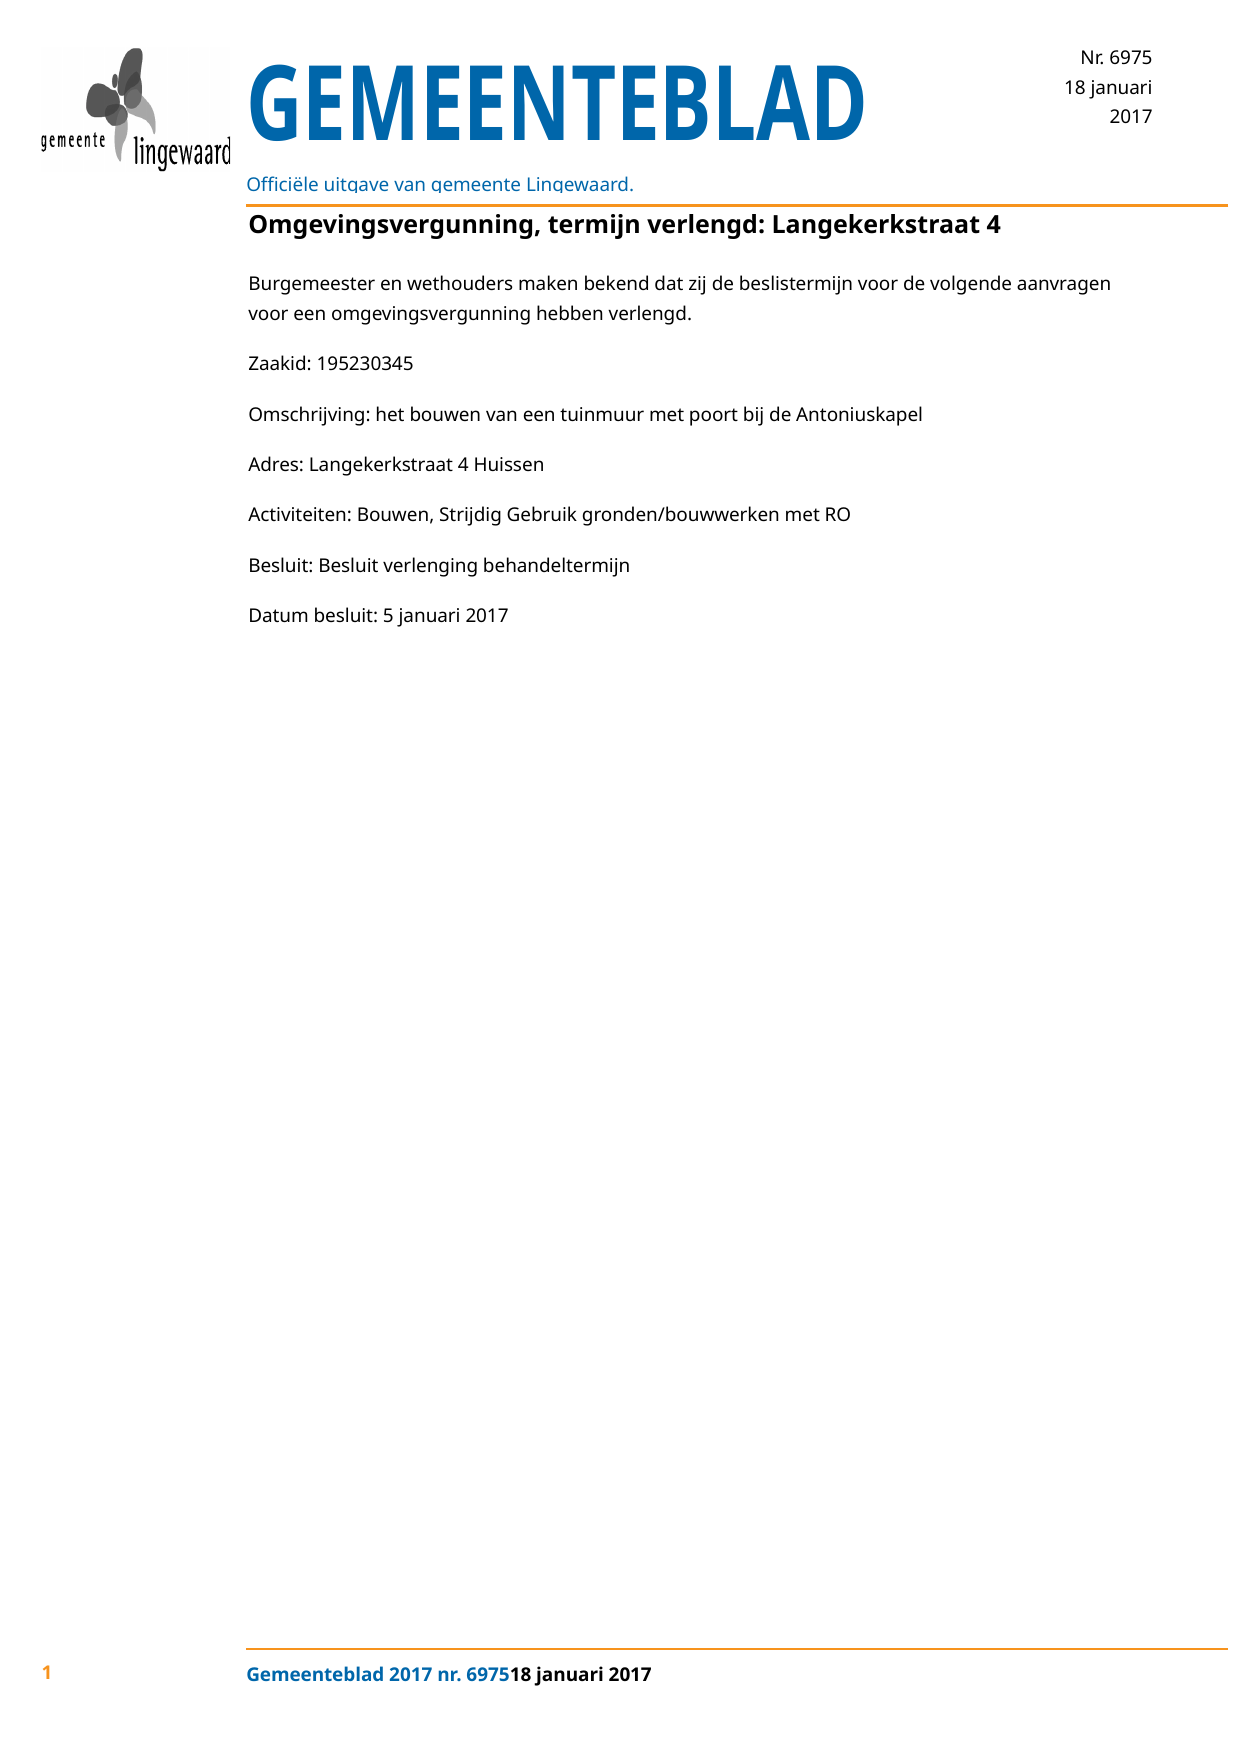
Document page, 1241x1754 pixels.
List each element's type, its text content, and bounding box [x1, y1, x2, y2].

text Omgevingsvergunning, termijn verlengd: Langekerkstraat 4 [248, 207, 1152, 241]
text Burgemeester en wethouders maken bekend dat zij de beslistermijn voor de volgende aanvragen voor een omgevingsvergunning hebben verlengd. [248, 270, 1152, 326]
picture [41, 47, 231, 172]
text Besluit: Besluit verlenging behandeltermijn [248, 552, 1152, 578]
text Adres: Langekerkstraat 4 Huissen [248, 451, 1152, 477]
text Zaakid: 195230345 [248, 350, 1152, 376]
text Datum besluit: 5 januari 2017 [248, 602, 1152, 628]
text Omschrijving: het bouwen van een tuinmuur met poort bij de Antoniuskapel [248, 401, 1152, 426]
text Activiteiten: Bouwen, Strijdig Gebruik gronden/bouwwerken met RO [248, 502, 1152, 527]
